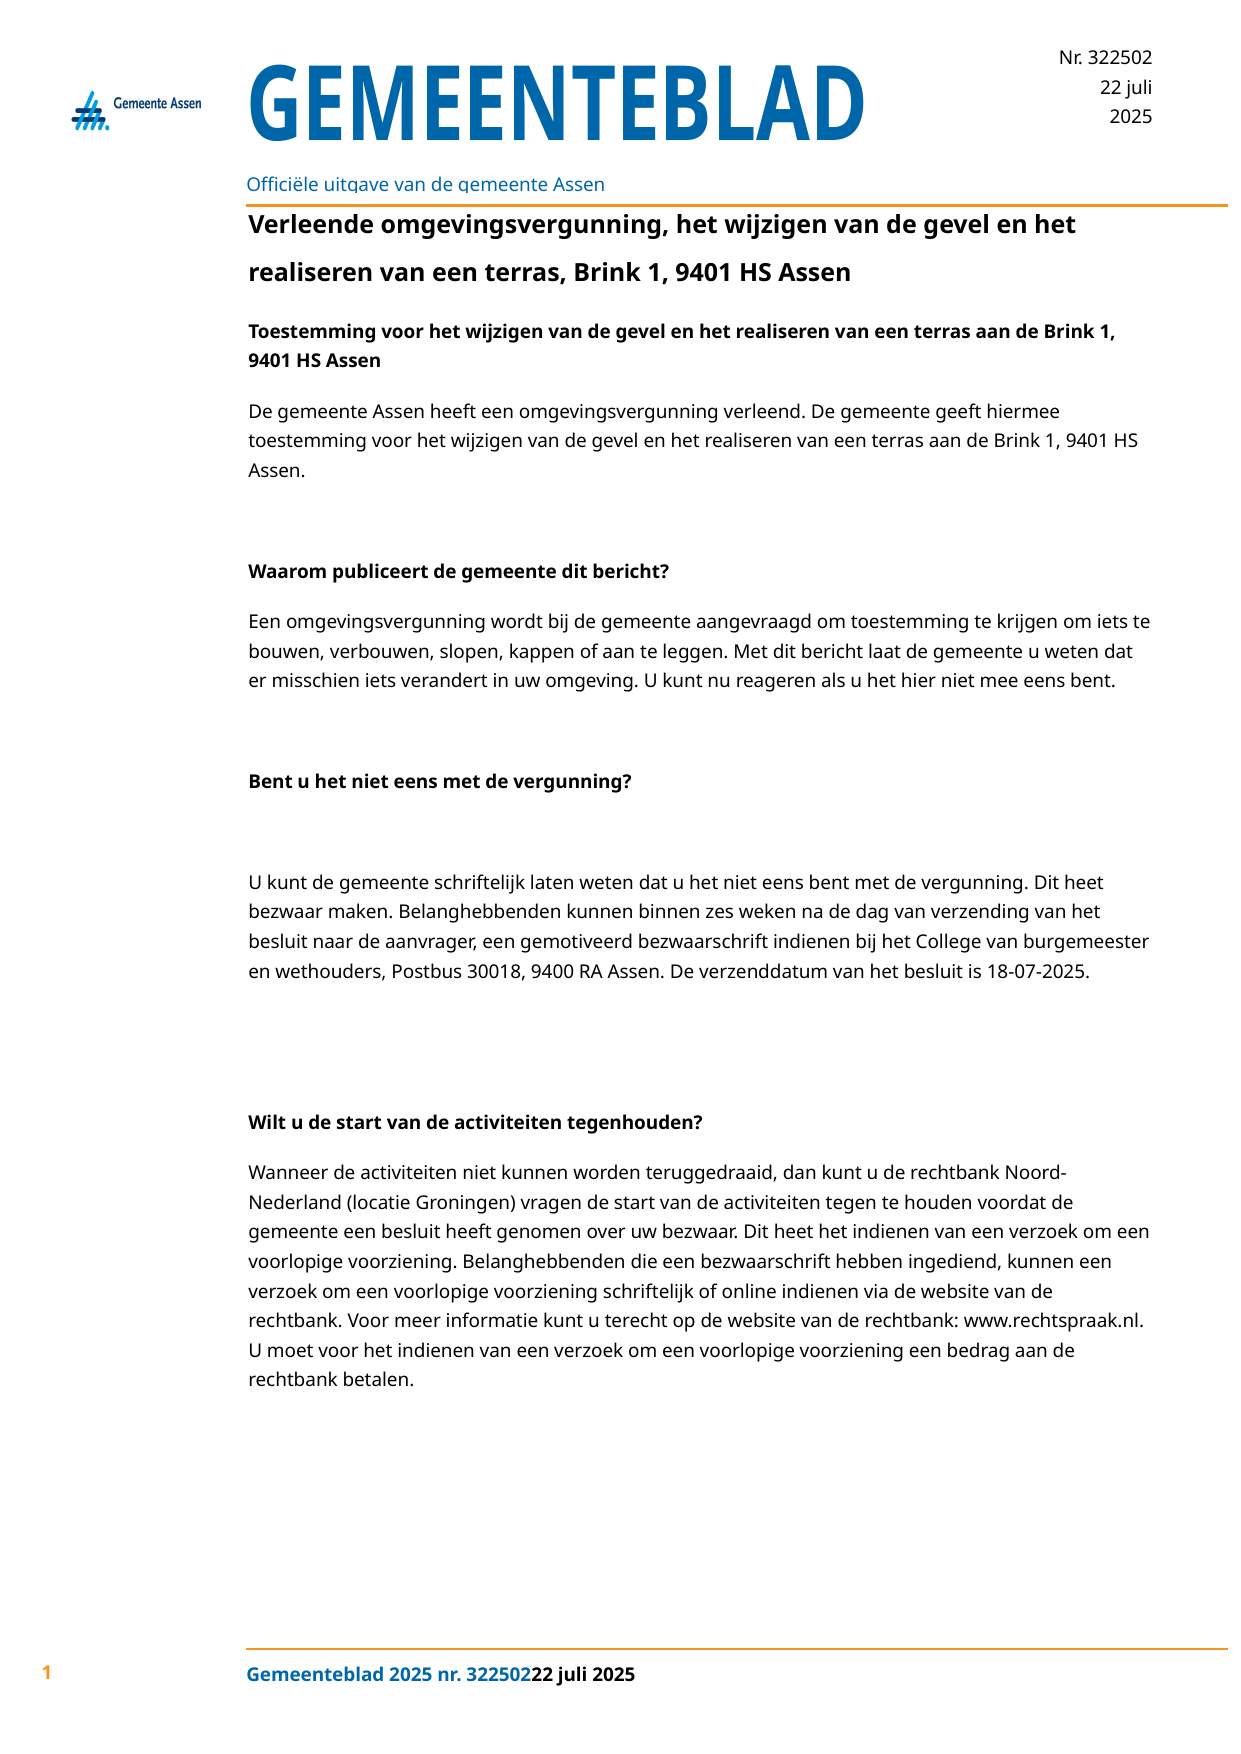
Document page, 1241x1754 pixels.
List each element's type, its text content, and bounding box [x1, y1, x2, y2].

text De gemeente Assen heeft een omgevingsvergunning verleend. De gemeente geeft hiermee toestemming voor het wijzigen van de gevel en het realiseren van een terras aan de Brink 1, 9401 HS Assen. [248, 398, 1152, 483]
text Verleende omgevingsvergunning, het wijzigen van de gevel en het realiseren van een terras, Brink 1, 9401 HS Assen [248, 207, 1152, 288]
text Een omgevingsvergunning wordt bij de gemeente aangevraagd om toestemming te krijgen om iets te bouwen, verbouwen, slopen, kappen of aan te leggen. Met dit bericht laat de gemeente u weten dat er misschien iets verandert in uw omgeving. U kunt nu reageren als u het hier niet mee eens bent. [248, 608, 1152, 693]
text Waarom publiceert de gemeente dit bericht? [248, 558, 1152, 584]
text Wanneer de activiteiten niet kunnen worden teruggedraaid, dan kunt u de rechtbank Noord-Nederland (locatie Groningen) vragen de start van de activiteiten tegen te houden voordat de gemeente een besluit heeft genomen over uw bezwaar. Dit heet het indienen van een verzoek om een voorlopige voorziening. Belanghebbenden die een bezwaarschrift hebben ingediend, kunnen een verzoek om een voorlopige voorziening schriftelijk of online indienen via de website van de rechtbank. Voor meer informatie kunt u terecht op de website van de rechtbank: www.rechtspraak.nl. U moet voor het indienen van een verzoek om een voorlopige voorziening een bedrag aan de rechtbank betalen. [248, 1159, 1152, 1392]
text Toestemming voor het wijzigen van de gevel en het realiseren van een terras aan de Brink 1, 9401 HS Assen [248, 318, 1152, 373]
text Wilt u de start van de activiteiten tegenhouden? [248, 1109, 1152, 1135]
text Bent u het niet eens met de vergunning? [248, 768, 1152, 794]
text U kunt de gemeente schriftelijk laten weten dat u het niet eens bent met de vergunning. Dit heet bezwaar maken. Belanghebbenden kunnen binnen zes weken na de dag van verzending van het besluit naar de aanvrager, een gemotiveerd bezwaarschrift indienen bij het College van burgemeester en wethouders, Postbus 30018, 9400 RA Assen. De verzenddatum van het besluit is 18-07-2025. [248, 869, 1152, 984]
picture [41, 47, 231, 172]
